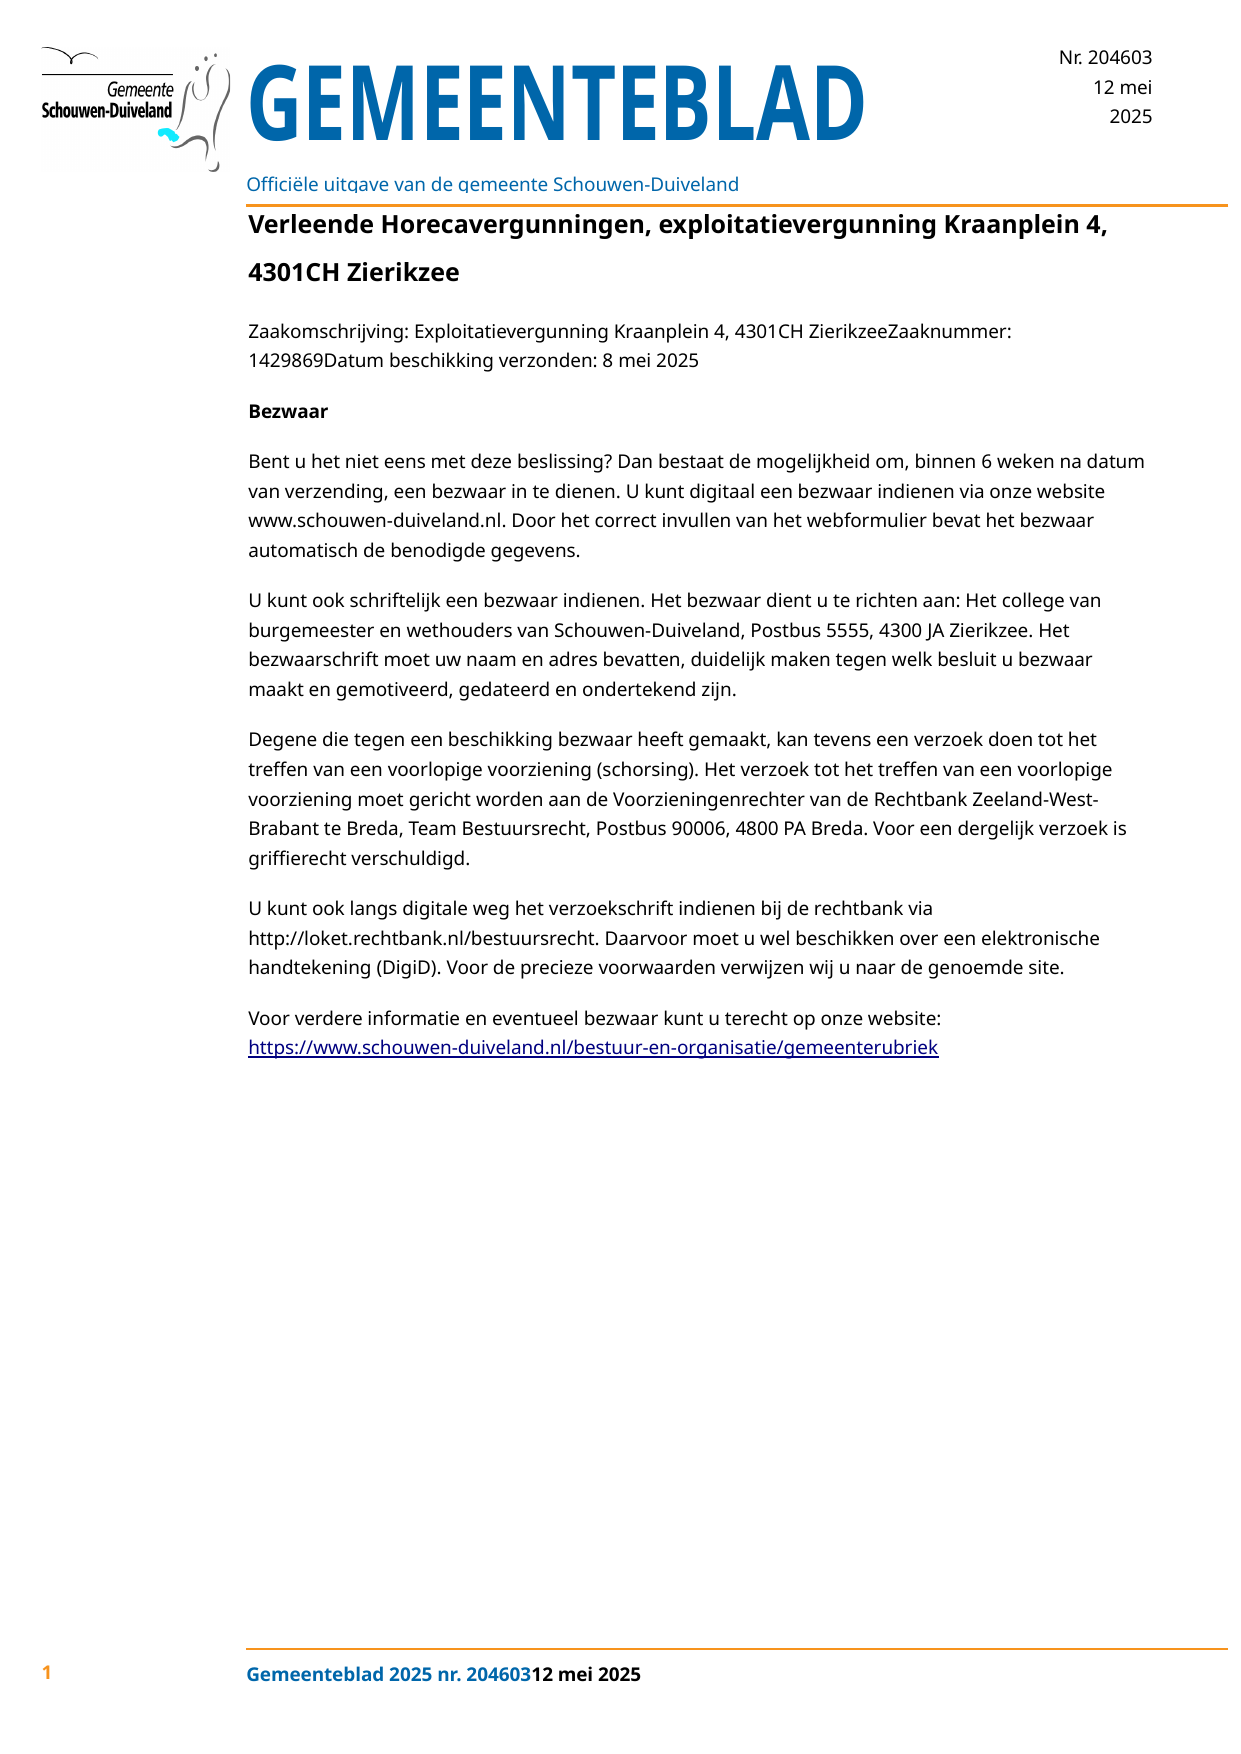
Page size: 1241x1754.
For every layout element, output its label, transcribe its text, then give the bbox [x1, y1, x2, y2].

text Voor verdere informatie en eventueel bezwaar kunt u terecht op onze website: https://www.schouwen-duiveland.nl/bestuur-en-organisatie/gemeenterubriek [248, 1005, 1152, 1060]
text Bent u het niet eens met deze beslissing? Dan bestaat de mogelijkheid om, binnen 6 weken na datum van verzending, een bezwaar in te dienen. U kunt digitaal een bezwaar indienen via onze website www.schouwen-duiveland.nl. Door het correct invullen van het webformulier bevat het bezwaar automatisch de benodigde gegevens. [248, 448, 1152, 563]
text Bezwaar [248, 398, 1152, 424]
text U kunt ook schriftelijk een bezwaar indienen. Het bezwaar dient u te richten aan: Het college van burgemeester en wethouders van Schouwen-Duiveland, Postbus 5555, 4300 JA Zierikzee. Het bezwaarschrift moet uw naam en adres bevatten, duidelijk maken tegen welk besluit u bezwaar maakt en gemotiveerd, gedateerd en ondertekend zijn. [248, 587, 1152, 702]
text Verleende Horecavergunningen, exploitatievergunning Kraanplein 4, 4301CH Zierikzee [248, 207, 1152, 288]
picture [41, 47, 231, 172]
text U kunt ook langs digitale weg het verzoekschrift indienen bij de rechtbank via http://loket.rechtbank.nl/bestuursrecht. Daarvoor moet u wel beschikken over een elektronische handtekening (DigiD). Voor de precieze voorwaarden verwijzen wij u naar de genoemde site. [248, 895, 1152, 980]
text Zaakomschrijving: Exploitatievergunning Kraanplein 4, 4301CH ZierikzeeZaaknummer: 1429869Datum beschikking verzonden: 8 mei 2025 [248, 318, 1152, 373]
text Degene die tegen een beschikking bezwaar heeft gemaakt, kan tevens een verzoek doen tot het treffen van een voorlopige voorziening (schorsing). Het verzoek tot het treffen van een voorlopige voorziening moet gericht worden aan de Voorzieningenrechter van de Rechtbank Zeeland-West-Brabant te Breda, Team Bestuursrecht, Postbus 90006, 4800 PA Breda. Voor een dergelijk verzoek is griffierecht verschuldigd. [248, 727, 1152, 871]
